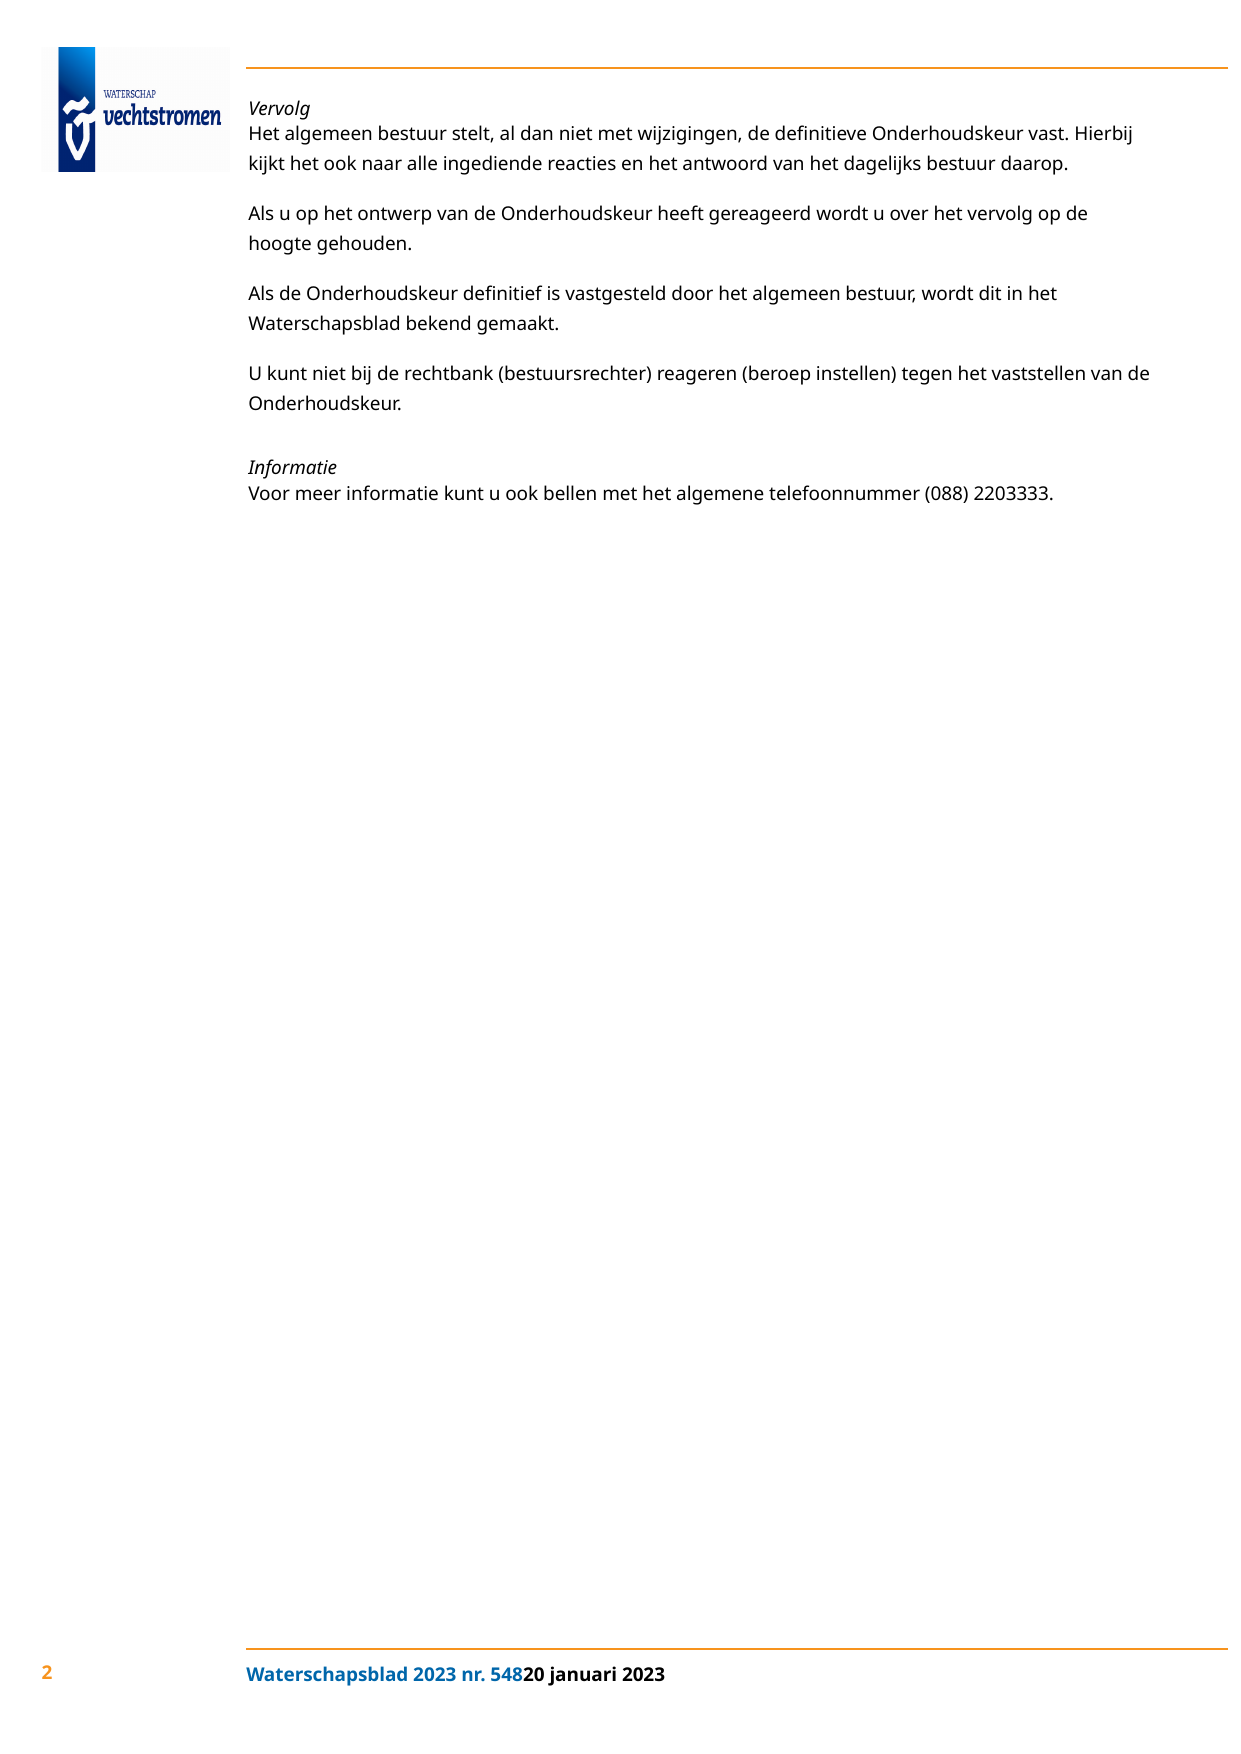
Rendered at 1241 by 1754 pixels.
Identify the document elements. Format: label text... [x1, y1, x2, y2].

text Als u op het ontwerp van de Onderhoudskeur heeft gereageerd wordt u over het vervolg op de hoogte gehouden. [248, 201, 1152, 256]
picture [41, 47, 231, 172]
text Vervolg [248, 95, 1152, 121]
text Voor meer informatie kunt u ook bellen met het algemene telefoonnummer (088) 2203333. [248, 480, 1152, 506]
text Informatie [248, 454, 1152, 480]
text Als de Onderhoudskeur definitief is vastgesteld door het algemeen bestuur, wordt dit in het Waterschapsblad bekend gemaakt. [248, 281, 1152, 336]
text Het algemeen bestuur stelt, al dan niet met wijzigingen, de definitieve Onderhoudskeur vast. Hierbij kijkt het ook naar alle ingediende reacties en het antwoord van het dagelijks bestuur daarop. [248, 121, 1152, 176]
text U kunt niet bij de rechtbank (bestuursrechter) reageren (beroep instellen) tegen het vaststellen van de Onderhoudskeur. [248, 361, 1152, 416]
